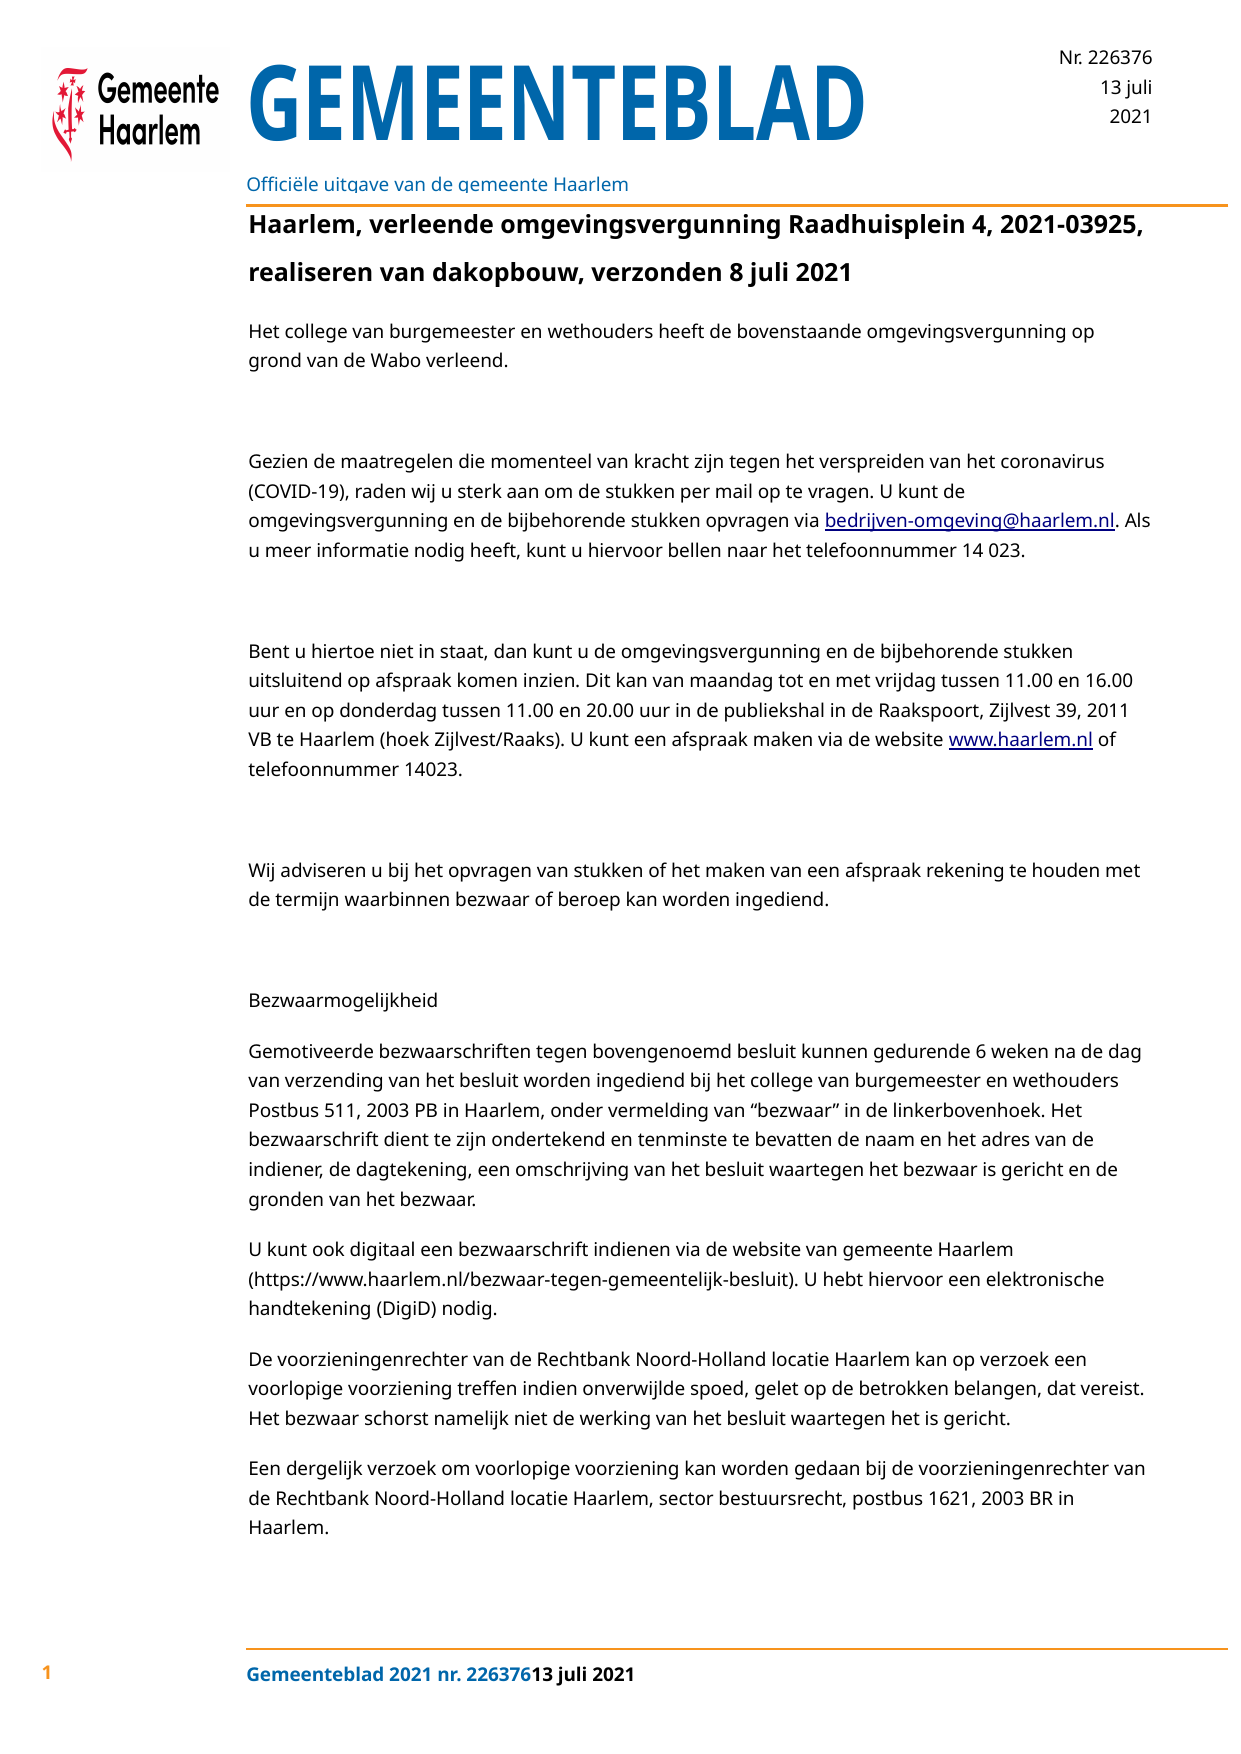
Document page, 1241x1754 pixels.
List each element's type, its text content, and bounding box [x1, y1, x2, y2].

text De voorzieningenrechter van de Rechtbank Noord-Holland locatie Haarlem kan op verzoek een voorlopige voorziening treffen indien onverwijlde spoed, gelet op de betrokken belangen, dat vereist. Het bezwaar schorst namelijk niet de werking van het besluit waartegen het is gericht. [248, 1346, 1152, 1431]
text Wij adviseren u bij het opvragen van stukken of het maken van een afspraak rekening te houden met de termijn waarbinnen bezwaar of beroep kan worden ingediend. [248, 857, 1152, 912]
text Een dergelijk verzoek om voorlopige voorziening kan worden gedaan bij de voorzieningenrechter van de Rechtbank Noord-Holland locatie Haarlem, sector bestuursrecht, postbus 1621, 2003 BR in Haarlem. [248, 1455, 1152, 1540]
text U kunt ook digitaal een bezwaarschrift indienen via de website van gemeente Haarlem (https://www.haarlem.nl/bezwaar-tegen-gemeentelijk-besluit). U hebt hiervoor een elektronische handtekening (DigiD) nodig. [248, 1236, 1152, 1321]
text Gemotiveerde bezwaarschriften tegen bovengenoemd besluit kunnen gedurende 6 weken na de dag van verzending van het besluit worden ingediend bij het college van burgemeester en wethouders Postbus 511, 2003 PB in Haarlem, onder vermelding van “bezwaar” in de linkerbovenhoek. Het bezwaarschrift dient te zijn ondertekend en tenminste te bevatten de naam en het adres van de indiener, de dagtekening, een omschrijving van het besluit waartegen het bezwaar is gericht en de gronden van het bezwaar. [248, 1038, 1152, 1212]
picture [41, 47, 231, 172]
text Bezwaarmogelijkheid [248, 987, 1152, 1013]
text Het college van burgemeester en wethouders heeft de bovenstaande omgevingsvergunning op grond van de Wabo verleend. [248, 318, 1152, 373]
text Bent u hiertoe niet in staat, dan kunt u de omgevingsvergunning en de bijbehorende stukken uitsluitend op afspraak komen inzien. Dit kan van maandag tot en met vrijdag tussen 11.00 en 16.00 uur en op donderdag tussen 11.00 en 20.00 uur in de publiekshal in de Raakspoort, Zijlvest 39, 2011 VB te Haarlem (hoek Zijlvest/Raaks). U kunt een afspraak maken via de website www.haarlem.nl of telefoonnummer 14023. [248, 638, 1152, 782]
text Haarlem, verleende omgevingsvergunning Raadhuisplein 4, 2021-03925, realiseren van dakopbouw, verzonden 8 juli 2021 [248, 207, 1152, 288]
text Gezien de maatregelen die momenteel van kracht zijn tegen het verspreiden van het coronavirus (COVID-19), raden wij u sterk aan om de stukken per mail op te vragen. U kunt de omgevingsvergunning en de bijbehorende stukken opvragen via bedrijven-omgeving@haarlem.nl. Als u meer informatie nodig heeft, kunt u hiervoor bellen naar het telefoonnummer 14 023. [248, 448, 1152, 563]
